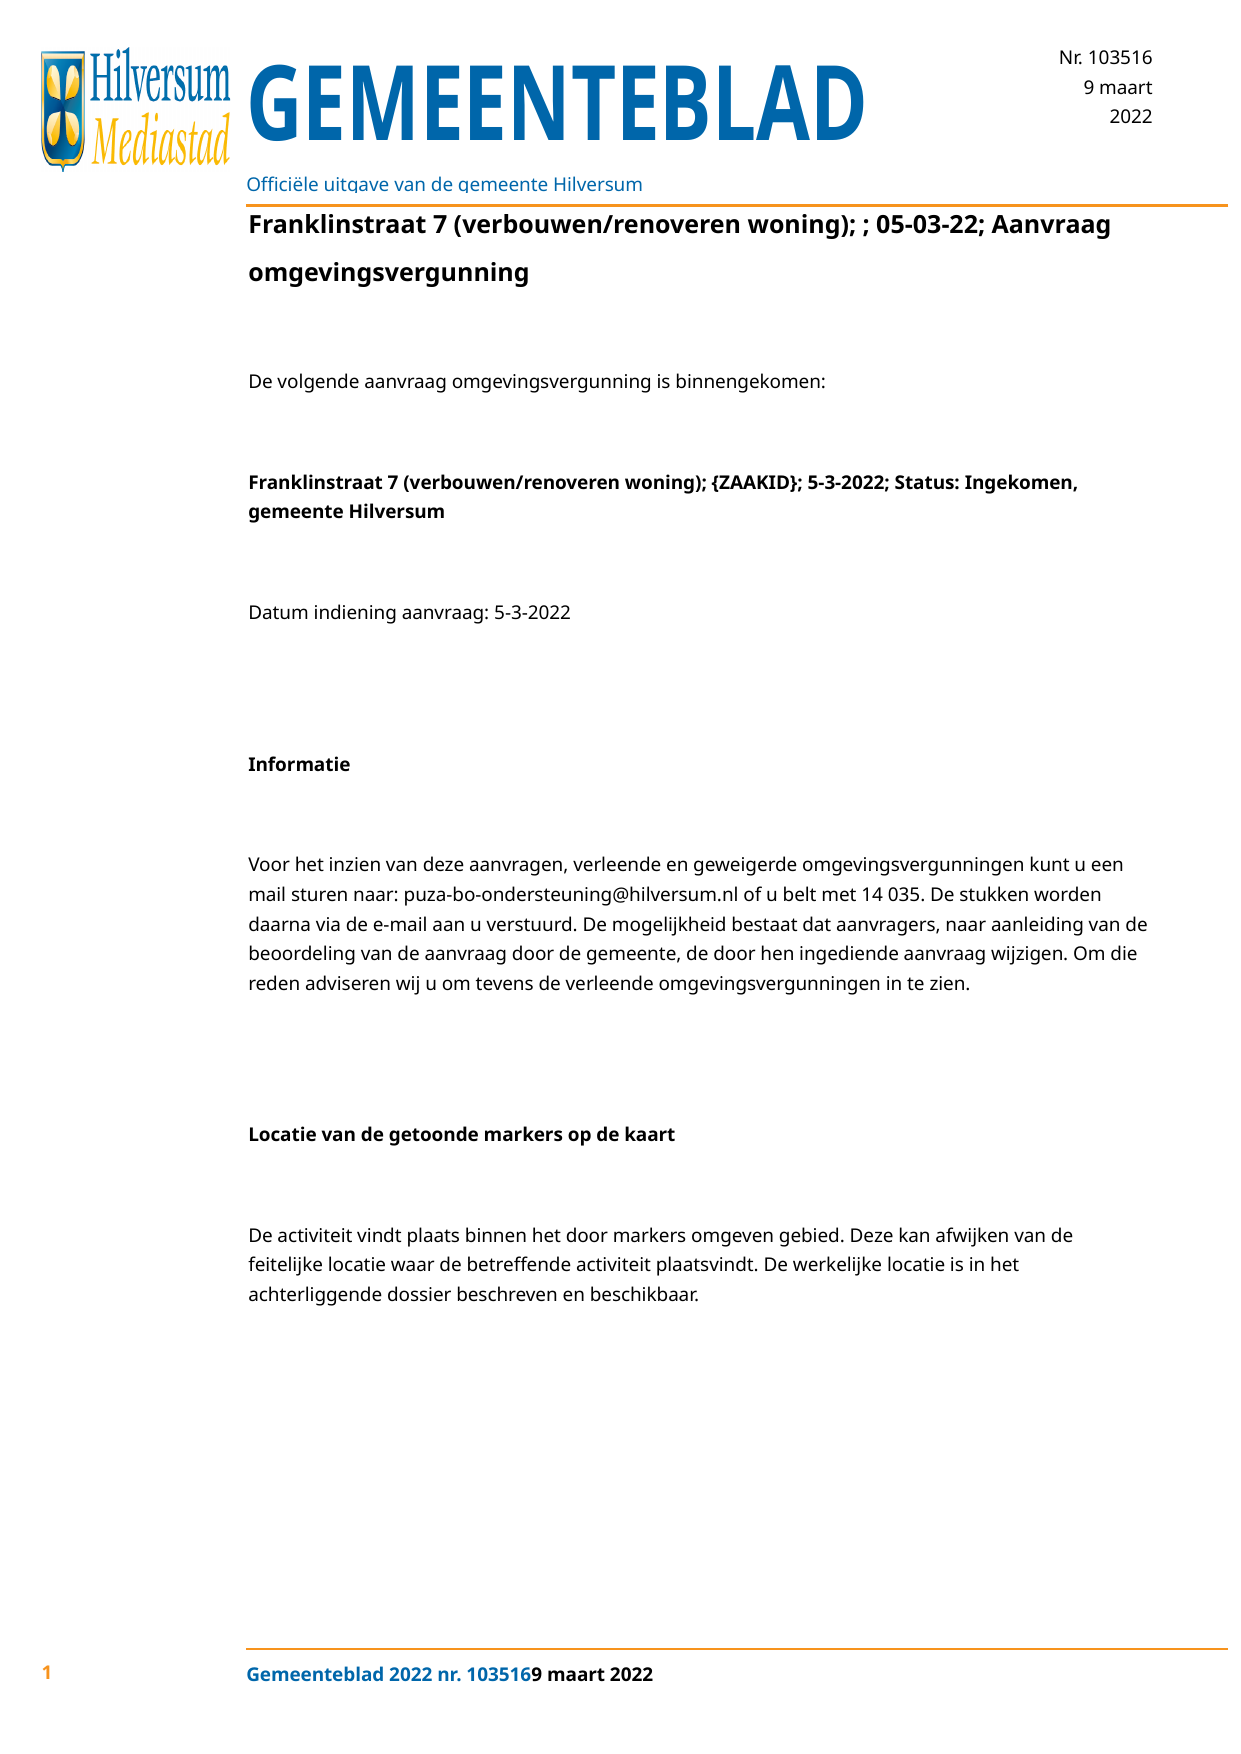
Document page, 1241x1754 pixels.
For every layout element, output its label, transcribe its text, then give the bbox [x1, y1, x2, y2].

text Franklinstraat 7 (verbouwen/renoveren woning); {ZAAKID}; 5-3-2022; Status: Ingekomen, gemeente Hilversum [248, 469, 1152, 524]
text Informatie [248, 751, 1152, 777]
text De activiteit vindt plaats binnen het door markers omgeven gebied. Deze kan afwijken van de feitelijke locatie waar de betreffende activiteit plaatsvindt. De werkelijke locatie is in het achterliggende dossier beschreven en beschikbaar. [248, 1222, 1152, 1307]
text De volgende aanvraag omgevingsvergunning is binnengekomen: [248, 368, 1152, 394]
text Franklinstraat 7 (verbouwen/renoveren woning); ; 05-03-22; Aanvraag omgevingsvergunning [248, 207, 1152, 288]
text Datum indiening aanvraag: 5-3-2022 [248, 599, 1152, 625]
text Locatie van de getoonde markers op de kaart [248, 1121, 1152, 1147]
picture [41, 47, 231, 172]
text Voor het inzien van deze aanvragen, verleende en geweigerde omgevingsvergunningen kunt u een mail sturen naar: puza-bo-ondersteuning@hilversum.nl of u belt met 14 035. De stukken worden daarna via de e-mail aan u verstuurd. De mogelijkheid bestaat dat aanvragers, naar aanleiding van de beoordeling van de aanvraag door de gemeente, de door hen ingediende aanvraag wijzigen. Om die reden adviseren wij u om tevens de verleende omgevingsvergunningen in te zien. [248, 852, 1152, 996]
